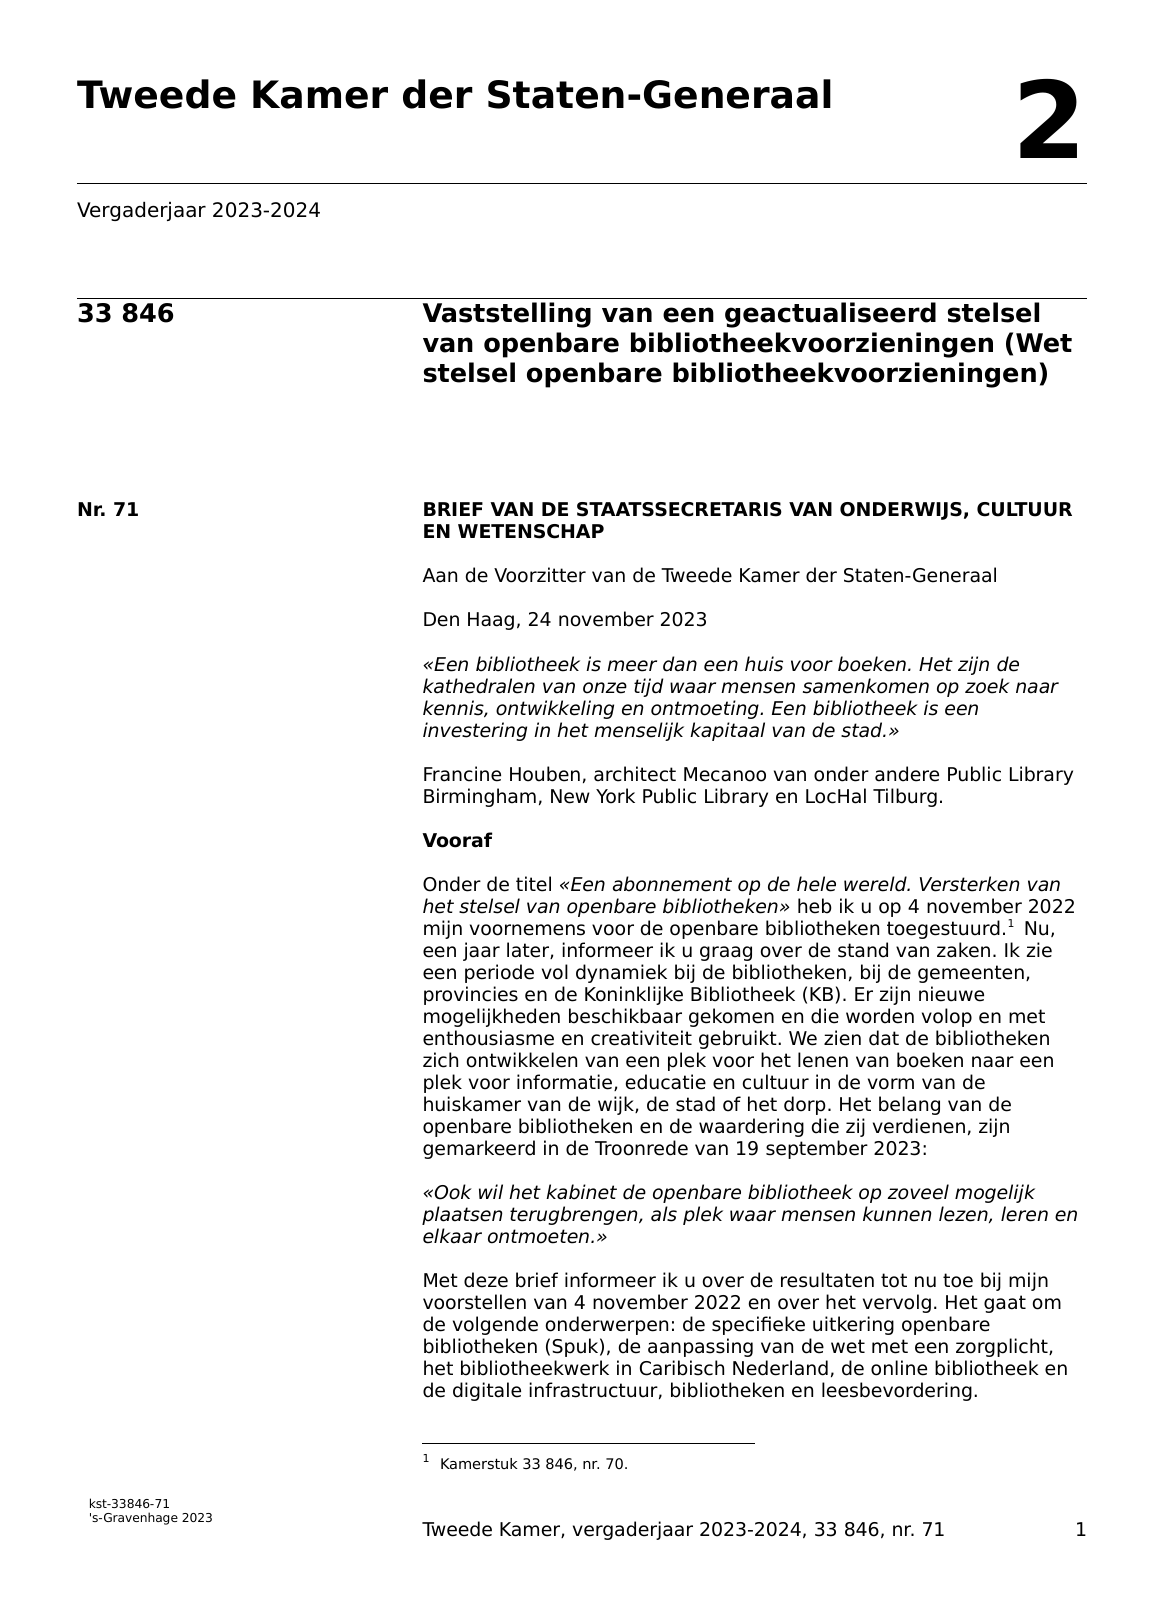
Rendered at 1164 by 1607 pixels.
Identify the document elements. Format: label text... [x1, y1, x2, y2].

table_header Tweede Kamer der Staten-Generaal [77, 59, 886, 183]
text Aan de Voorzitter van de Tweede Kamer der Staten-Generaal [422, 565, 1087, 587]
text «Ook wil het kabinet de openbare bibliotheek op zoveel mogelijk plaatsen terugbrengen, als plek waar mensen kunnen lezen, leren en elkaar ontmoeten.» [422, 1182, 1087, 1248]
text Onder de titel «Een abonnement op de hele wereld. Versterken van het stelsel van openbare bibliotheken» heb ik u op 4 november 2022 mijn voornemens voor de openbare bibliotheken toegestuurd. Nu, een jaar later, informeer ik u graag over de stand van zaken. Ik zie een periode vol dynamiek bij de bibliotheken, bij de gemeenten, provincies en de Koninklijke Bibliotheek (KB). Er zijn nieuwe mogelijkheden beschikbaar gekomen en die worden volop en met enthousiasme en creativiteit gebruikt. We zien dat de bibliotheken zich ontwikkelen van een plek voor het lenen van boeken naar een plek voor informatie, educatie en cultuur in de vorm van de huiskamer van de wijk, de stad of het dorp. Het belang van de openbare bibliotheken en de waardering die zij verdienen, zijn gemarkeerd in de Troonrede van 19 september 2023: [422, 874, 1087, 1160]
text 's-Gravenhage 2023 [88, 1511, 323, 1525]
text «Een bibliotheek is meer dan een huis voor boeken. Het zijn de kathedralen van onze tijd waar mensen samenkomen op zoek naar kennis, ontwikkeling en ontmoeting. Een bibliotheek is een investering in het menselijk kapitaal van de stad.» [422, 653, 1087, 741]
subtitle 33 846 Vaststelling van een geactualiseerd stelsel van openbare bibliotheekvoorzieningen (Wet stelsel openbare bibliotheekvoorzieningen) [77, 299, 1087, 388]
subtitle Vooraf [422, 830, 1087, 852]
text Met deze brief informeer ik u over de resultaten tot nu toe bij mijn voorstellen van 4 november 2022 en over het vervolg. Het gaat om de volgende onderwerpen: de specifieke uitkering openbare bibliotheken (Spuk), de aanpassing van de wet met een zorgplicht, het bibliotheekwerk in Caribisch Nederland, de online bibliotheek en de digitale infrastructuur, bibliotheken en leesbevordering. [422, 1270, 1087, 1402]
table_header 2 [886, 59, 1087, 183]
text Francine Houben, architect Mecanoo van onder andere Public Library Birmingham, New York Public Library en LocHal Tilburg. [422, 764, 1087, 808]
text Kamerstuk 33 846, nr. 70. [422, 1452, 1087, 1474]
text Den Haag, 24 november 2023 [422, 609, 1087, 631]
subtitle Nr. 71 BRIEF VAN DE STAATSSECRETARIS VAN ONDERWIJS, CULTUUR EN WETENSCHAP [77, 499, 1087, 543]
table_cell Vergaderjaar 2023-2024 [77, 184, 1087, 298]
text kst-33846-71 [88, 1497, 323, 1511]
